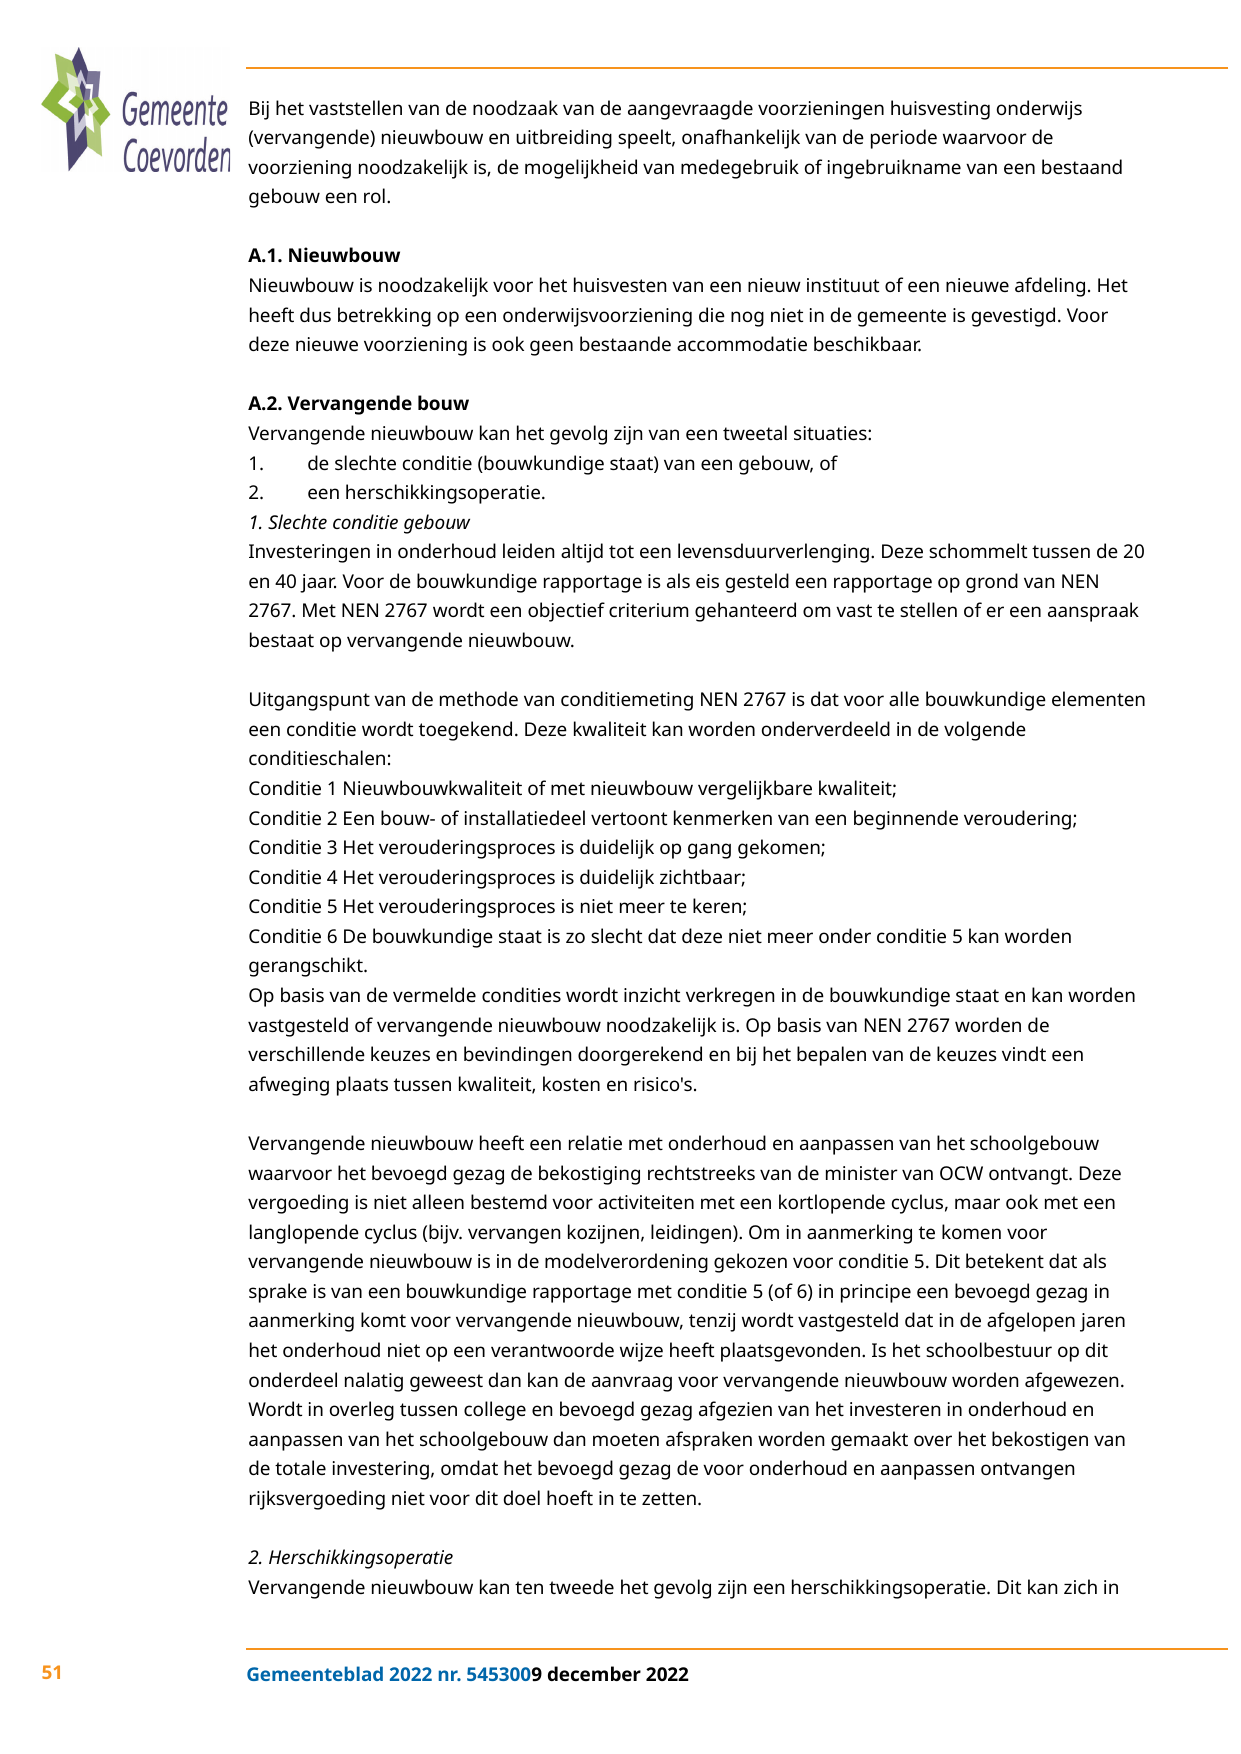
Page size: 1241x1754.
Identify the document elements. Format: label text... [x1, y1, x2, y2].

text Uitgangspunt van de methode van conditiemeting NEN 2767 is dat voor alle bouwkundige elementen een conditie wordt toegekend. Deze kwaliteit kan worden onderverdeeld in de volgende conditieschalen: [248, 686, 1152, 771]
list een herschikkingsoperatie. [248, 479, 1152, 505]
text Conditie 3 Het verouderingsproces is duidelijk op gang gekomen; [248, 834, 1152, 860]
text Op basis van de vermelde condities wordt inzicht verkregen in de bouwkundige staat en kan worden vastgesteld of vervangende nieuwbouw noodzakelijk is. Op basis van NEN 2767 worden de verschillende keuzes en bevindingen doorgerekend en bij het bepalen van de keuzes vindt een afweging plaats tussen kwaliteit, kosten en risico's. [248, 982, 1152, 1097]
text Conditie 2 Een bouw- of installatiedeel vertoont kenmerken van een beginnende veroudering; [248, 805, 1152, 831]
text Conditie 4 Het verouderingsproces is duidelijk zichtbaar; [248, 864, 1152, 890]
text A.1. Nieuwbouw [248, 243, 1152, 268]
list de slechte conditie (bouwkundige staat) van een gebouw, of [248, 450, 1152, 476]
text 1. Slechte conditie gebouw [248, 509, 1152, 535]
text Conditie 1 Nieuwbouwkwaliteit of met nieuwbouw vergelijkbare kwaliteit; [248, 775, 1152, 801]
picture [41, 47, 231, 172]
text Investeringen in onderhoud leiden altijd tot een levensduurverlenging. Deze schommelt tussen de 20 en 40 jaar. Voor de bouwkundige rapportage is als eis gesteld een rapportage op grond van NEN 2767. Met NEN 2767 wordt een objectief criterium gehanteerd om vast te stellen of er een aanspraak bestaat op vervangende nieuwbouw. [248, 538, 1152, 653]
text Conditie 5 Het verouderingsproces is niet meer te keren; [248, 893, 1152, 919]
text Vervangende nieuwbouw kan het gevolg zijn van een tweetal situaties: [248, 420, 1152, 446]
text Conditie 6 De bouwkundige staat is zo slecht dat deze niet meer onder conditie 5 kan worden gerangschikt. [248, 923, 1152, 978]
text 2. Herschikkingsoperatie [248, 1544, 1152, 1570]
text Bij het vaststellen van de noodzaak van de aangevraagde voorzieningen huisvesting onderwijs (vervangende) nieuwbouw en uitbreiding speelt, onafhankelijk van de periode waarvoor de voorziening noodzakelijk is, de mogelijkheid van medegebruik of ingebruikname van een bestaand gebouw een rol. [248, 95, 1152, 209]
text Nieuwbouw is noodzakelijk voor het huisvesten van een nieuw instituut of een nieuwe afdeling. Het heeft dus betrekking op een onderwijsvoorziening die nog niet in de gemeente is gevestigd. Voor deze nieuwe voorziening is ook geen bestaande accommodatie beschikbaar. [248, 272, 1152, 357]
text A.2. Vervangende bouw [248, 391, 1152, 416]
text Vervangende nieuwbouw kan ten tweede het gevolg zijn een herschikkingsoperatie. Dit kan zich in [248, 1574, 1152, 1600]
text Vervangende nieuwbouw heeft een relatie met onderhoud en aanpassen van het schoolgebouw waarvoor het bevoegd gezag de bekostiging rechtstreeks van de minister van OCW ontvangt. Deze vergoeding is niet alleen bestemd voor activiteiten met een kortlopende cyclus, maar ook met een langlopende cyclus (bijv. vervangen kozijnen, leidingen). Om in aanmerking te komen voor vervangende nieuwbouw is in de modelverordening gekozen voor conditie 5. Dit betekent dat als sprake is van een bouwkundige rapportage met conditie 5 (of 6) in principe een bevoegd gezag in aanmerking komt voor vervangende nieuwbouw, tenzij wordt vastgesteld dat in de afgelopen jaren het onderhoud niet op een verantwoorde wijze heeft plaatsgevonden. Is het schoolbestuur op dit onderdeel nalatig geweest dan kan de aanvraag voor vervangende nieuwbouw worden afgewezen. Wordt in overleg tussen college en bevoegd gezag afgezien van het investeren in onderhoud en aanpassen van het schoolgebouw dan moeten afspraken worden gemaakt over het bekostigen van de totale investering, omdat het bevoegd gezag de voor onderhoud en aanpassen ontvangen rijksvergoeding niet voor dit doel hoeft in te zetten. [248, 1130, 1152, 1511]
